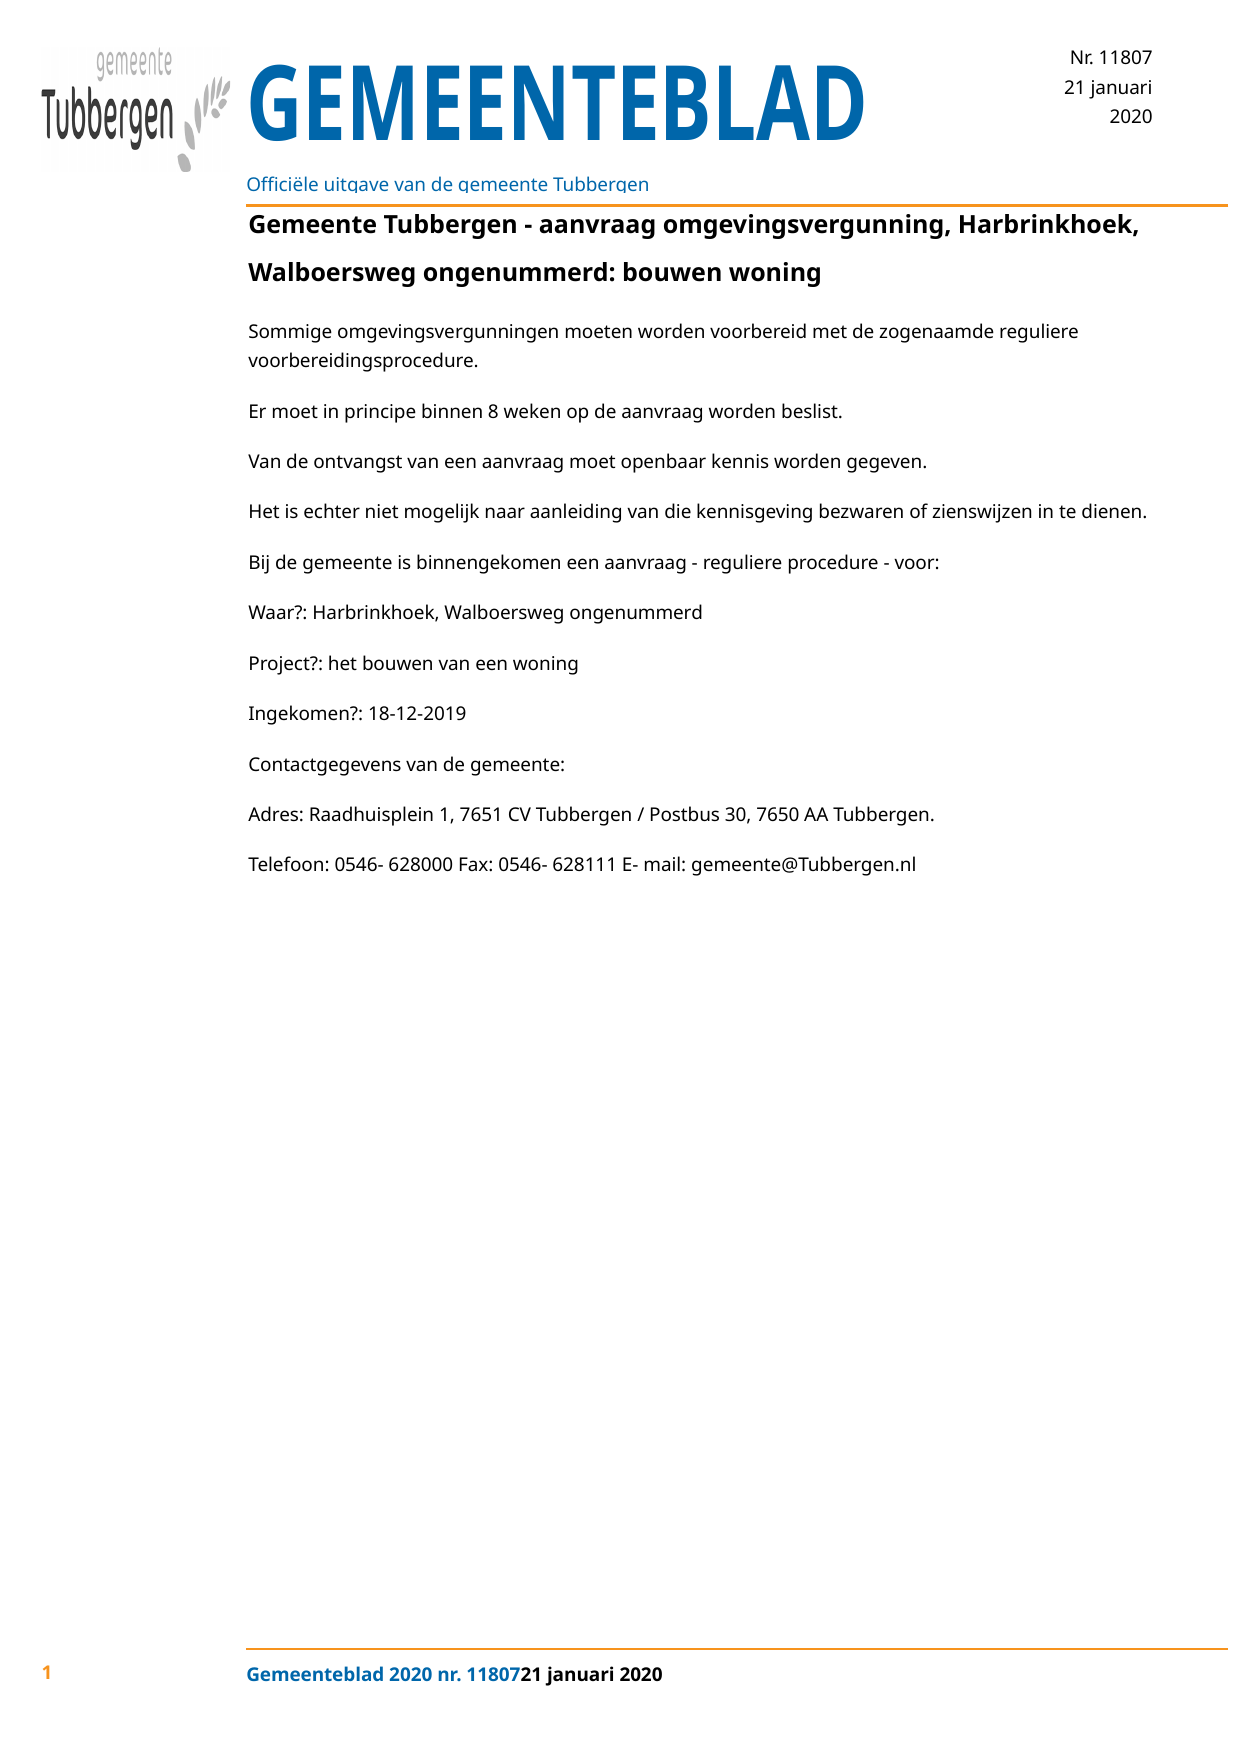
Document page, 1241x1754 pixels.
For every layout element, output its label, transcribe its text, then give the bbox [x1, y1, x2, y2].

text Het is echter niet mogelijk naar aanleiding van die kennisgeving bezwaren of zienswijzen in te dienen. [248, 499, 1152, 524]
text Ingekomen?: 18-12-2019 [248, 700, 1152, 726]
picture [41, 47, 231, 172]
text Telefoon: 0546- 628000 Fax: 0546- 628111 E- mail: gemeente@Tubbergen.nl [248, 852, 1152, 877]
text Sommige omgevingsvergunningen moeten worden voorbereid met de zogenaamde reguliere voorbereidingsprocedure. [248, 318, 1152, 373]
text Er moet in principe binnen 8 weken op de aanvraag worden beslist. [248, 398, 1152, 424]
text Contactgegevens van de gemeente: [248, 751, 1152, 777]
text Bij de gemeente is binnengekomen een aanvraag - reguliere procedure - voor: [248, 549, 1152, 575]
text Waar?: Harbrinkhoek, Walboersweg ongenummerd [248, 599, 1152, 625]
text Project?: het bouwen van een woning [248, 650, 1152, 676]
text Adres: Raadhuisplein 1, 7651 CV Tubbergen / Postbus 30, 7650 AA Tubbergen. [248, 801, 1152, 827]
text Van de ontvangst van een aanvraag moet openbaar kennis worden gegeven. [248, 448, 1152, 474]
text Gemeente Tubbergen - aanvraag omgevingsvergunning, Harbrinkhoek, Walboersweg ongenummerd: bouwen woning [248, 207, 1152, 288]
